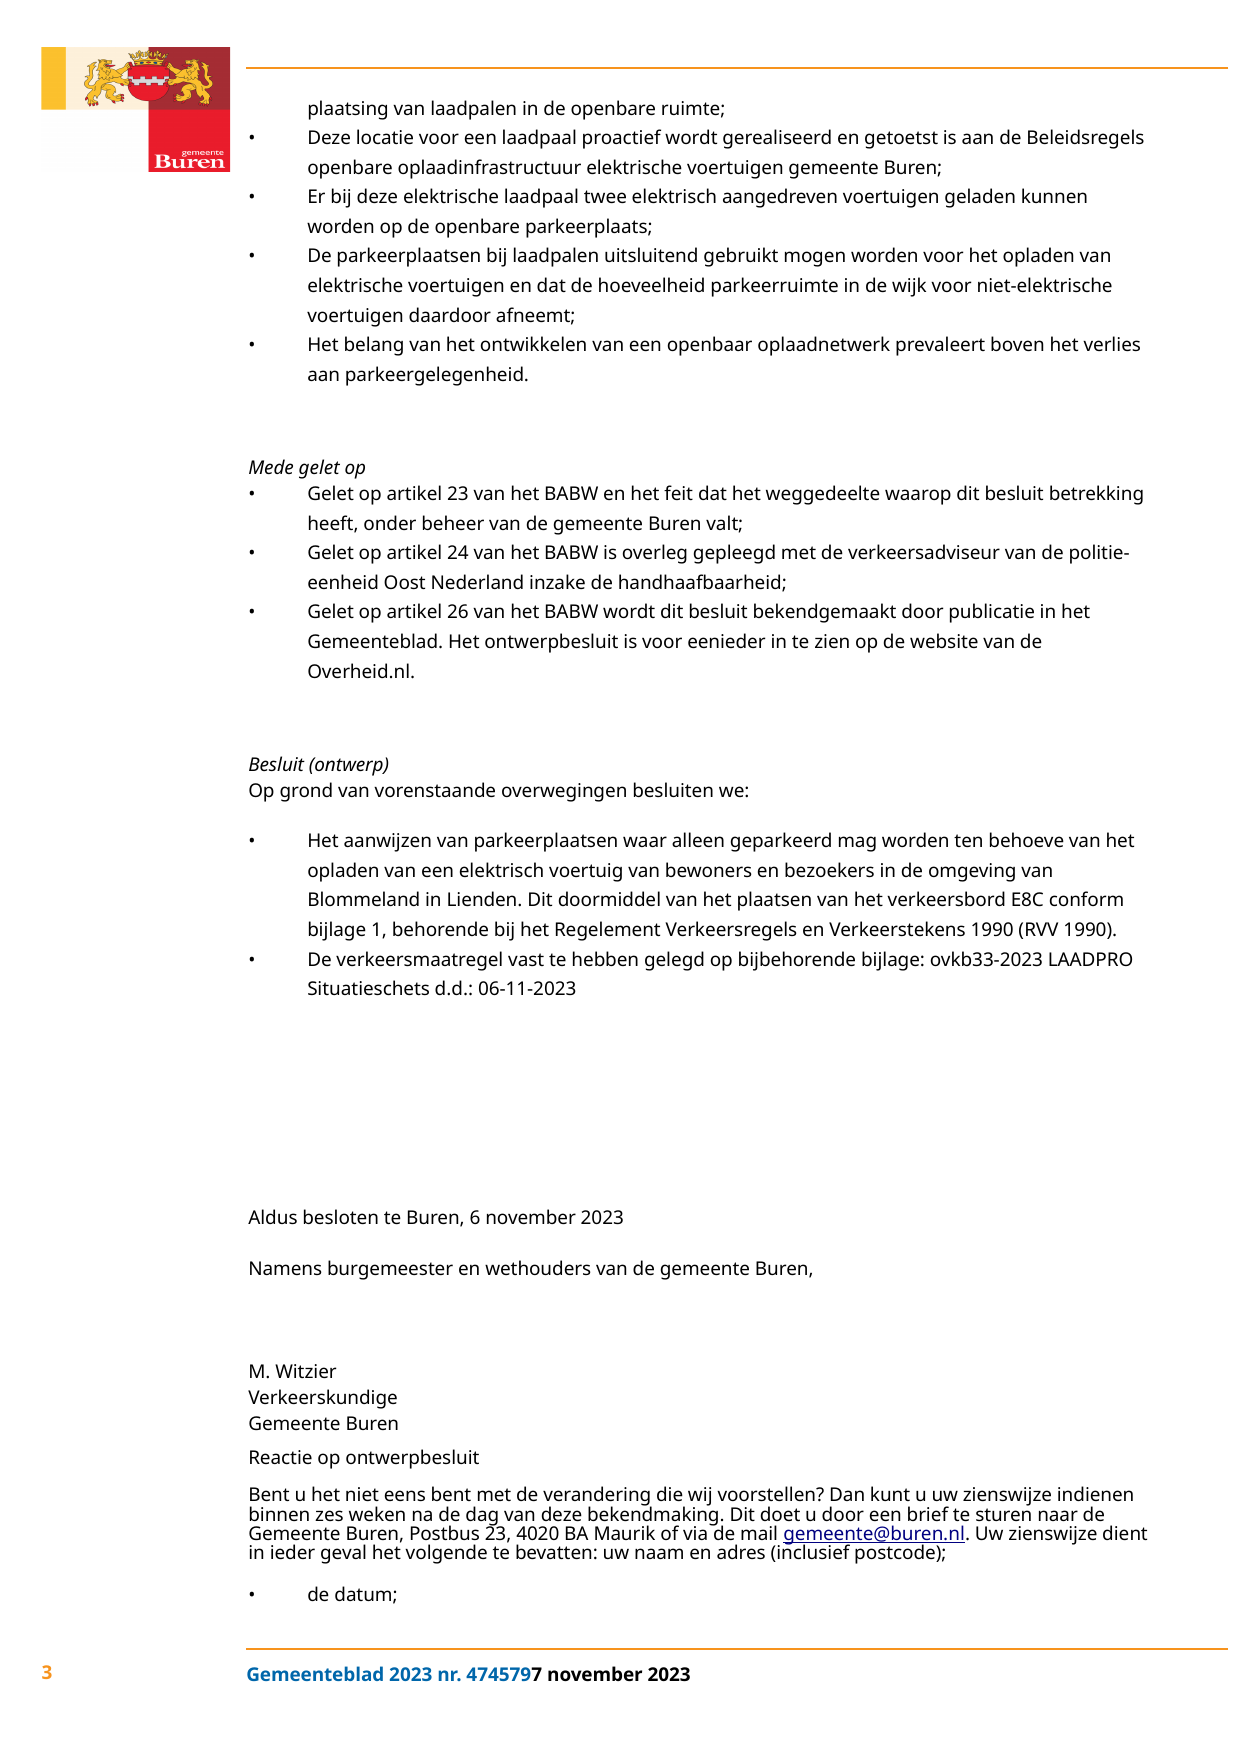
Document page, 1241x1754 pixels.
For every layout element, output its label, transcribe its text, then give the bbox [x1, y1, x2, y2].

text M. Witzier [248, 1358, 1152, 1384]
list De parkeerplaatsen bij laadpalen uitsluitend gebruikt mogen worden voor het opladen van elektrische voertuigen en dat de hoeveelheid parkeerruimte in de wijk voor niet-elektrische voertuigen daardoor afneemt; [248, 243, 1152, 328]
text Bent u het niet eens bent met de verandering die wij voorstellen? Dan kunt u uw zienswijze indienen binnen zes weken na de dag van deze bekendmaking. Dit doet u door een brief te sturen naar de Gemeente Buren, Postbus 23, 4020 BA Maurik of via de mail gemeente@buren.nl. Uw zienswijze dient in ieder geval het volgende te bevatten: uw naam en adres (inclusief postcode); [248, 1486, 1152, 1563]
list Het aanwijzen van parkeerplaatsen waar alleen geparkeerd mag worden ten behoeve van het opladen van een elektrisch voertuig van bewoners en bezoekers in de omgeving van Blommeland in Lienden. Dit doormiddel van het plaatsen van het verkeersbord E8C conform bijlage 1, behorende bij het Regelement Verkeersregels en Verkeerstekens 1990 (RVV 1990). [248, 827, 1152, 942]
list Er bij deze elektrische laadpaal twee elektrisch aangedreven voertuigen geladen kunnen worden op de openbare parkeerplaats; [248, 183, 1152, 239]
text Namens burgemeester en wethouders van de gemeente Buren, [248, 1256, 1152, 1281]
text Gemeente Buren [248, 1410, 1152, 1436]
text Verkeerskundige [248, 1384, 1152, 1410]
text Reactie op ontwerpbesluit [248, 1449, 1152, 1468]
text Op grond van vorenstaande overwegingen besluiten we: [248, 777, 1152, 803]
list de datum; [248, 1581, 1152, 1607]
picture [41, 47, 231, 172]
list De verkeersmaatregel vast te hebben gelegd op bijbehorende bijlage: ovkb33-2023 LAADPRO Situatieschets d.d.: 06-11-2023 [248, 946, 1152, 1001]
text Besluit (ontwerp) [248, 751, 1152, 777]
list Gelet op artikel 26 van het BABW wordt dit besluit bekendgemaakt door publicatie in het Gemeenteblad. Het ontwerpbesluit is voor eenieder in te zien op de website van de Overheid.nl. [248, 599, 1152, 683]
list Het belang van het ontwikkelen van een openbaar oplaadnetwerk prevaleert boven het verlies aan parkeergelegenheid. [248, 331, 1152, 387]
text Mede gelet op [248, 454, 1152, 480]
text Aldus besloten te Buren, 6 november 2023 [248, 1204, 1152, 1230]
list plaatsing van laadpalen in de openbare ruimte; [248, 95, 1152, 121]
list Gelet op artikel 23 van het BABW en het feit dat het weggedeelte waarop dit besluit betrekking heeft, onder beheer van de gemeente Buren valt; [248, 480, 1152, 536]
list Deze locatie voor een laadpaal proactief wordt gerealiseerd en getoetst is aan de Beleidsregels openbare oplaadinfrastructuur elektrische voertuigen gemeente Buren; [248, 124, 1152, 180]
list Gelet op artikel 24 van het BABW is overleg gepleegd met de verkeersadviseur van de politie-eenheid Oost Nederland inzake de handhaafbaarheid; [248, 539, 1152, 595]
